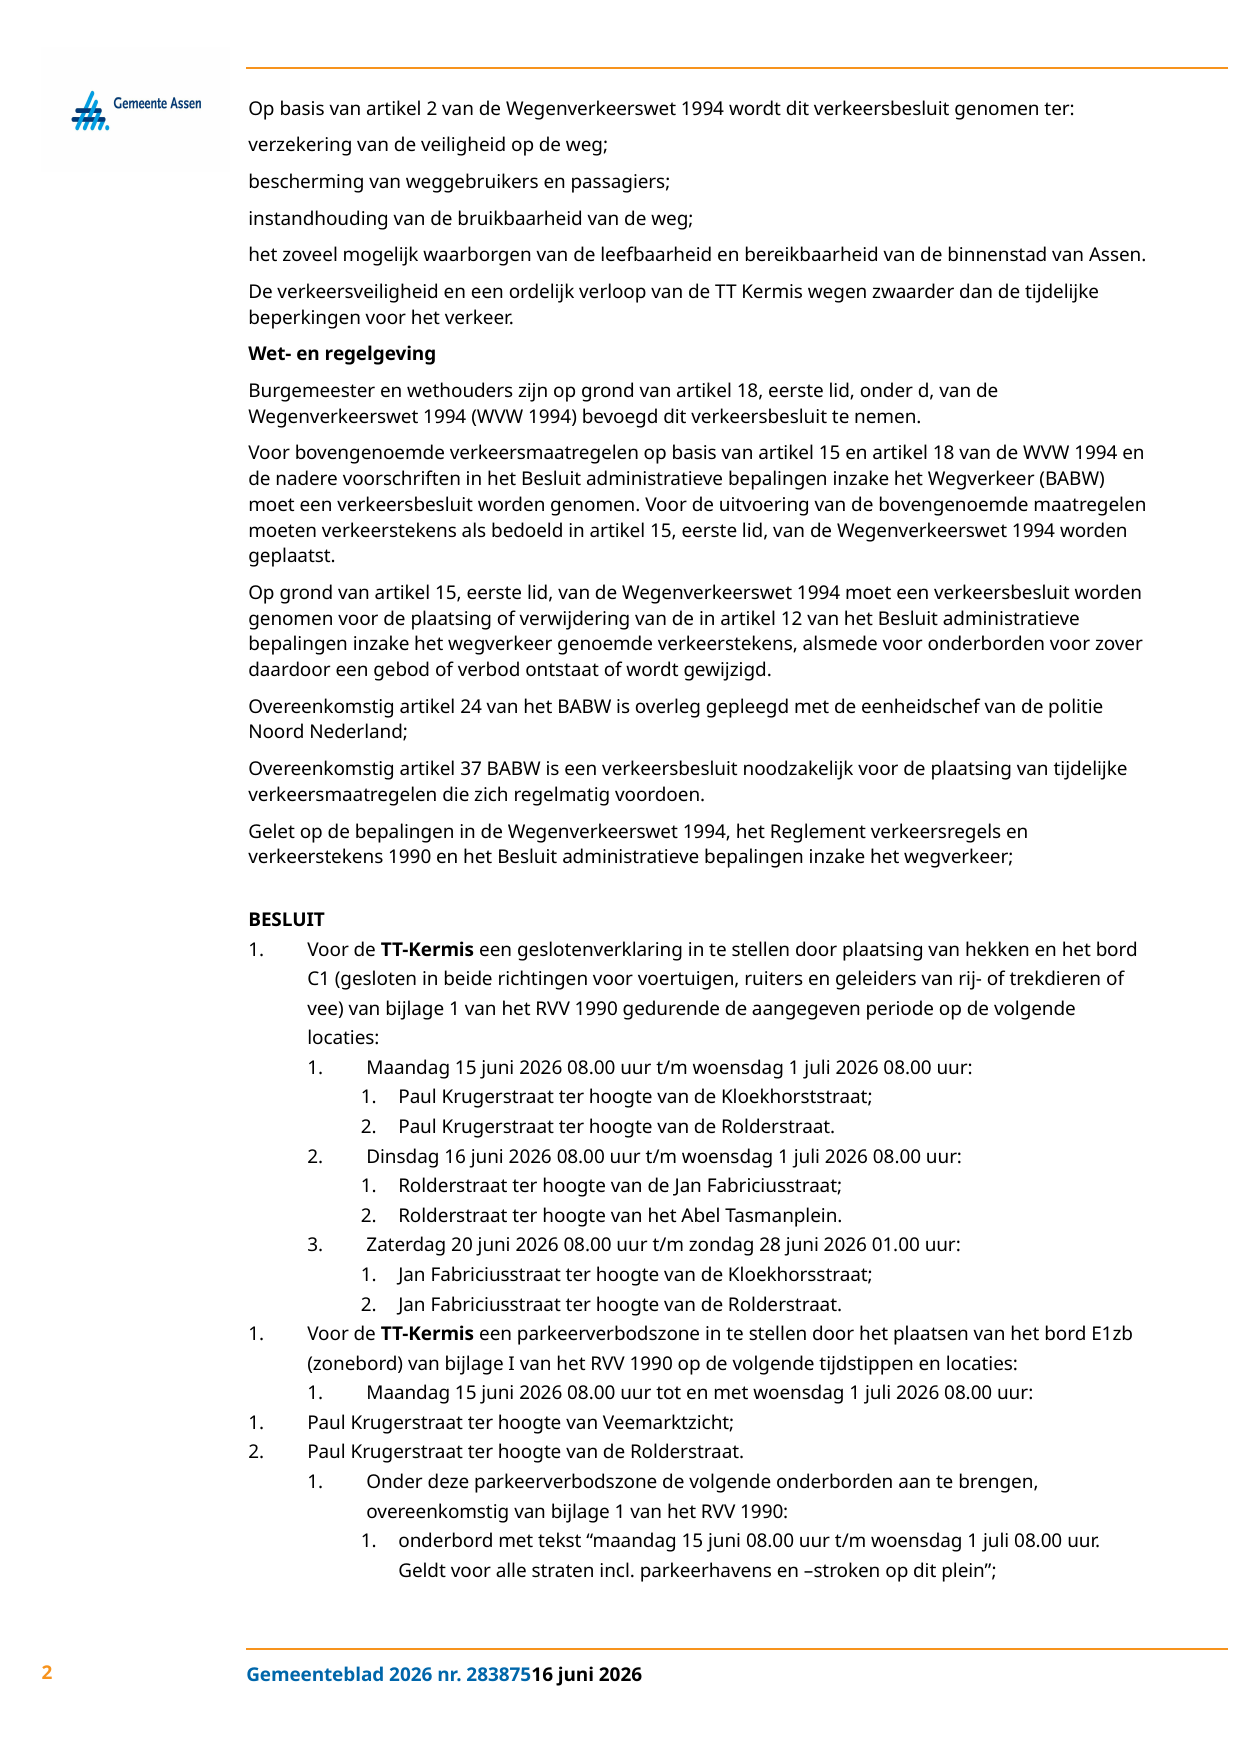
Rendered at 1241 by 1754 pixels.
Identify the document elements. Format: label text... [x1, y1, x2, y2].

list Rolderstraat ter hoogte van het Abel Tasmanplein. [361, 1202, 1152, 1228]
list Paul Krugerstraat ter hoogte van de Rolderstraat. [248, 1439, 1152, 1464]
list Zaterdag 20 juni 2026 08.00 uur t/m zondag 28 juni 2026 01.00 uur: [307, 1232, 1152, 1257]
picture [41, 47, 231, 172]
text Overeenkomstig artikel 24 van het BABW is overleg gepleegd met de eenheidschef van de politie Noord Nederland; [248, 693, 1152, 744]
list onderbord met tekst “maandag 15 juni 08.00 uur t/m woensdag 1 juli 08.00 uur. Geldt voor alle straten incl. parkeerhavens en –stroken op dit plein”; [361, 1527, 1152, 1583]
list Rolderstraat ter hoogte van de Jan Fabriciusstraat; [361, 1172, 1152, 1198]
list Onder deze parkeerverbodszone de volgende onderborden aan te brengen, overeenkomstig van bijlage 1 van het RVV 1990: [307, 1468, 1152, 1524]
text Voor bovengenoemde verkeersmaatregelen op basis van artikel 15 en artikel 18 van de WVW 1994 en de nadere voorschriften in het Besluit administratieve bepalingen inzake het Wegverkeer (BABW) moet een verkeersbesluit worden genomen. Voor de uitvoering van de bovengenoemde maatregelen moeten verkeerstekens als bedoeld in artikel 15, eerste lid, van de Wegenverkeerswet 1994 worden geplaatst. [248, 439, 1152, 568]
list Voor de TT-Kermis een parkeerverbodszone in te stellen door het plaatsen van het bord E1zb (zonebord) van bijlage I van het RVV 1990 op de volgende tijdstippen en locaties: [248, 1320, 1152, 1376]
text Wet- en regelgeving [248, 341, 1152, 366]
list Paul Krugerstraat ter hoogte van de Kloekhorststraat; [361, 1084, 1152, 1109]
list Maandag 15 juni 2026 08.00 uur tot en met woensdag 1 juli 2026 08.00 uur: [307, 1379, 1152, 1405]
text Overeenkomstig artikel 37 BABW is een verkeersbesluit noodzakelijk voor de plaatsing van tijdelijke verkeersmaatregelen die zich regelmatig voordoen. [248, 755, 1152, 807]
list Paul Krugerstraat ter hoogte van de Rolderstraat. [361, 1113, 1152, 1139]
text Op basis van artikel 2 van de Wegenverkeerswet 1994 wordt dit verkeersbesluit genomen ter: [248, 95, 1152, 121]
list Dinsdag 16 juni 2026 08.00 uur t/m woensdag 1 juli 2026 08.00 uur: [307, 1143, 1152, 1169]
text instandhouding van de bruikbaarheid van de weg; [248, 205, 1152, 231]
list Jan Fabriciusstraat ter hoogte van de Kloekhorsstraat; [361, 1261, 1152, 1287]
list Jan Fabriciusstraat ter hoogte van de Rolderstraat. [361, 1291, 1152, 1317]
text verzekering van de veiligheid op de weg; [248, 131, 1152, 157]
text BESLUIT [248, 906, 1152, 932]
list Paul Krugerstraat ter hoogte van Veemarktzicht; [248, 1409, 1152, 1435]
text Gelet op de bepalingen in de Wegenverkeerswet 1994, het Reglement verkeersregels en verkeerstekens 1990 en het Besluit administratieve bepalingen inzake het wegverkeer; [248, 818, 1152, 869]
text het zoveel mogelijk waarborgen van de leefbaarheid en bereikbaarheid van de binnenstad van Assen. [248, 241, 1152, 267]
list Voor de TT-Kermis een geslotenverklaring in te stellen door plaatsing van hekken en het bord C1 (gesloten in beide richtingen voor voertuigen, ruiters en geleiders van rij- of trekdieren of vee) van bijlage 1 van het RVV 1990 gedurende de aangegeven periode op de volgende locaties: [248, 936, 1152, 1050]
text De verkeersveiligheid en een ordelijk verloop van de TT Kermis wegen zwaarder dan de tijdelijke beperkingen voor het verkeer. [248, 278, 1152, 329]
text bescherming van weggebruikers en passagiers; [248, 168, 1152, 194]
list Maandag 15 juni 2026 08.00 uur t/m woensdag 1 juli 2026 08.00 uur: [307, 1054, 1152, 1080]
text Burgemeester en wethouders zijn op grond van artikel 18, eerste lid, onder d, van de Wegenverkeerswet 1994 (WVW 1994) bevoegd dit verkeersbesluit te nemen. [248, 377, 1152, 429]
text Op grond van artikel 15, eerste lid, van de Wegenverkeerswet 1994 moet een verkeersbesluit worden genomen voor de plaatsing of verwijdering van de in artikel 12 van het Besluit administratieve bepalingen inzake het wegverkeer genoemde verkeerstekens, alsmede voor onderborden voor zover daardoor een gebod of verbod ontstaat of wordt gewijzigd. [248, 579, 1152, 682]
